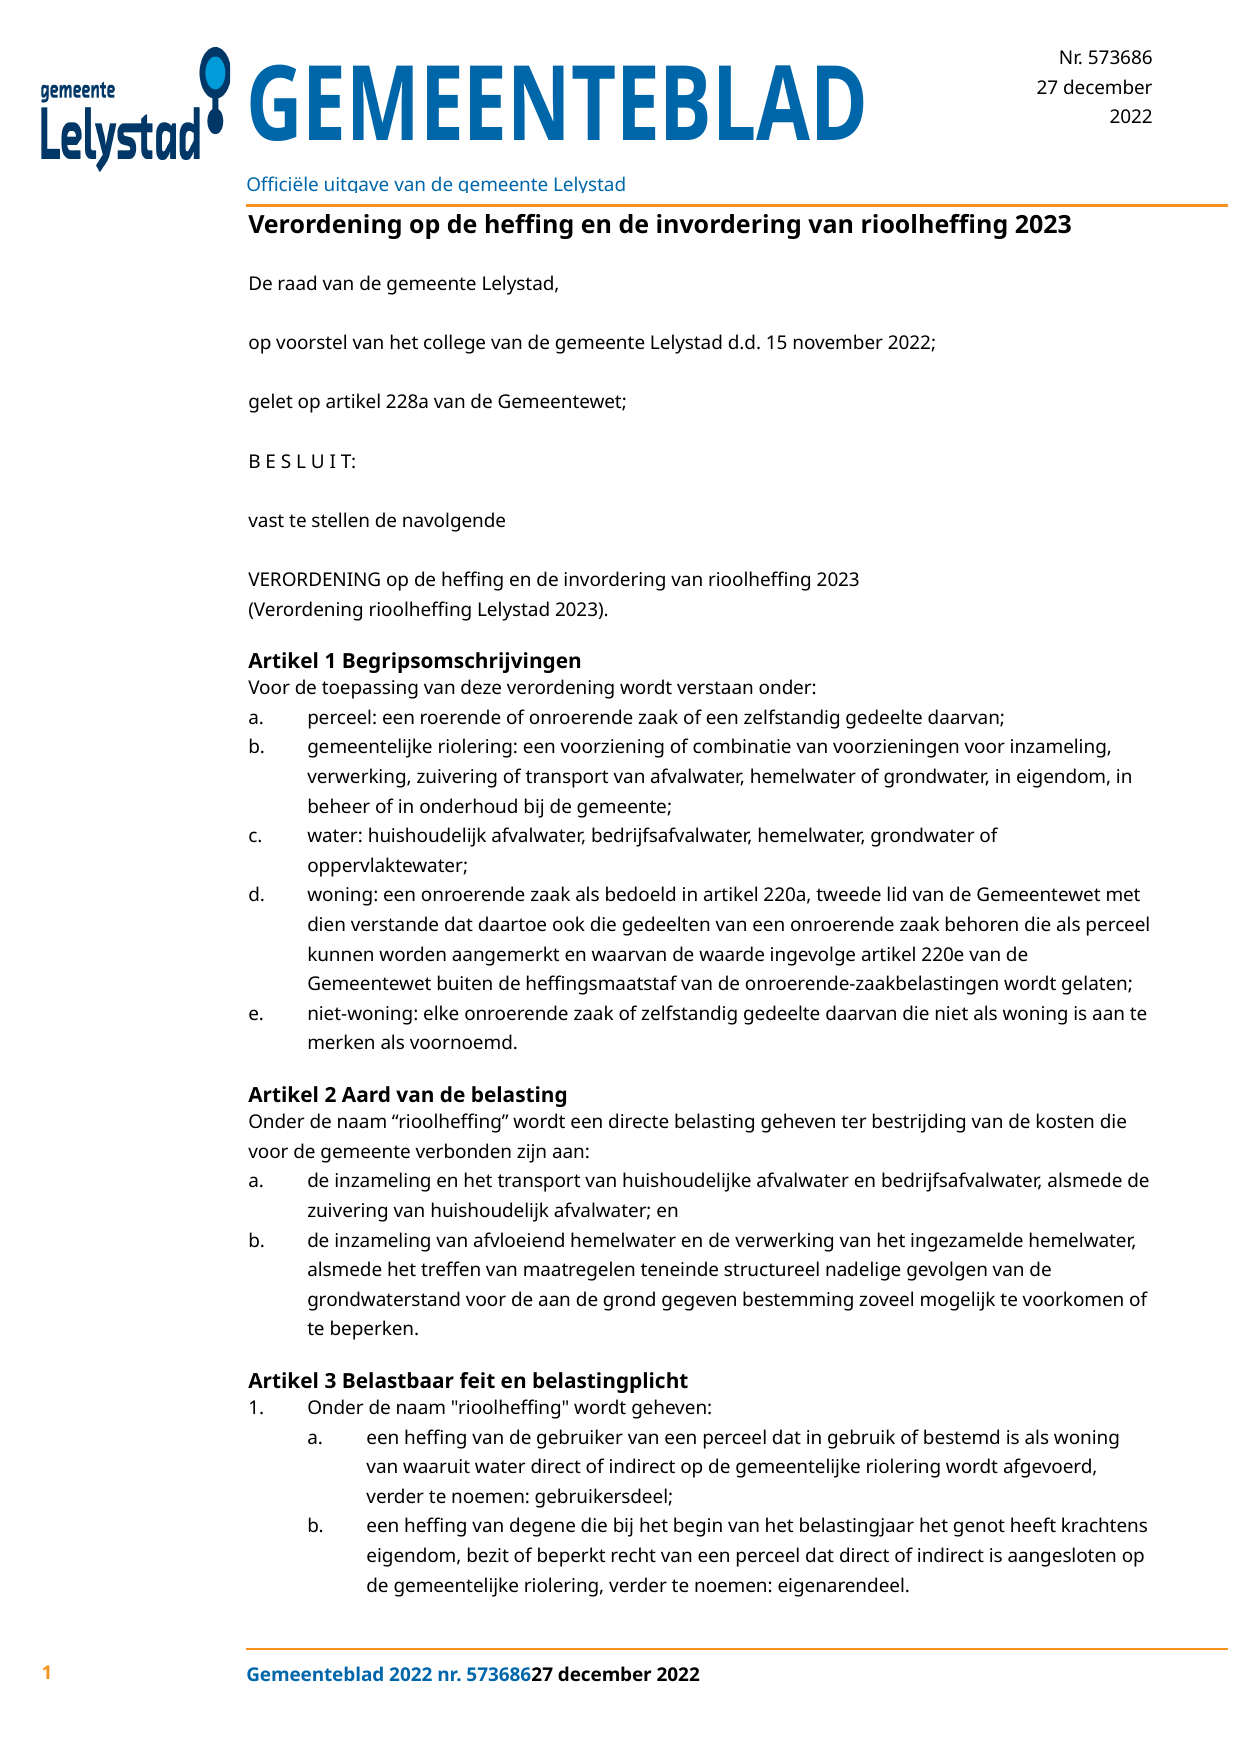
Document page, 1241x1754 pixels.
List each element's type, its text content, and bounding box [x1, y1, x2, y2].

text Onder de naam “rioolheffing” wordt een directe belasting geheven ter bestrijding van de kosten die voor de gemeente verbonden zijn aan: [248, 1108, 1152, 1164]
text op voorstel van het college van de gemeente Lelystad d.d. 15 november 2022; [248, 329, 1152, 355]
text Artikel 2 Aard van de belasting [248, 1080, 1152, 1108]
text Voor de toepassing van deze verordening wordt verstaan onder: [248, 674, 1152, 700]
list een heffing van degene die bij het begin van het belastingjaar het genot heeft krachtens eigendom, bezit of beperkt recht van een perceel dat direct of indirect is aangesloten op de gemeentelijke riolering, verder te noemen: eigenarendeel. [307, 1513, 1152, 1598]
list woning: een onroerende zaak als bedoeld in artikel 220a, tweede lid van de Gemeentewet met dien verstande dat daartoe ook die gedeelten van een onroerende zaak behoren die als perceel kunnen worden aangemerkt en waarvan de waarde ingevolge artikel 220e van de Gemeentewet buiten de heffingsmaatstaf van de onroerende-zaakbelastingen wordt gelaten; [248, 882, 1152, 996]
list water: huishoudelijk afvalwater, bedrijfsafvalwater, hemelwater, grondwater of oppervlaktewater; [248, 822, 1152, 878]
text De raad van de gemeente Lelystad, [248, 270, 1152, 296]
text gelet op artikel 228a van de Gemeentewet; [248, 389, 1152, 414]
text vast te stellen de navolgende [248, 507, 1152, 533]
text Artikel 1 Begripsomschrijvingen [248, 646, 1152, 674]
list de inzameling van afvloeiend hemelwater en de verwerking van het ingezamelde hemelwater, alsmede het treffen van maatregelen teneinde structureel nadelige gevolgen van de grondwaterstand voor de aan de grond gegeven bestemming zoveel mogelijk te voorkomen of te beperken. [248, 1227, 1152, 1341]
list de inzameling en het transport van huishoudelijke afvalwater en bedrijfsafvalwater, alsmede de zuivering van huishoudelijk afvalwater; en [248, 1168, 1152, 1223]
text Artikel 3 Belastbaar feit en belastingplicht [248, 1366, 1152, 1394]
list perceel: een roerende of onroerende zaak of een zelfstandig gedeelte daarvan; [248, 704, 1152, 730]
text Verordening op de heffing en de invordering van rioolheffing 2023 [248, 207, 1152, 241]
text (Verordening rioolheffing Lelystad 2023). [248, 596, 1152, 621]
text VERORDENING op de heffing en de invordering van rioolheffing 2023 [248, 566, 1152, 592]
picture [41, 47, 231, 172]
list Onder de naam "rioolheffing" wordt geheven: [248, 1394, 1152, 1420]
list gemeentelijke riolering: een voorziening of combinatie van voorzieningen voor inzameling, verwerking, zuivering of transport van afvalwater, hemelwater of grondwater, in eigendom, in beheer of in onderhoud bij de gemeente; [248, 734, 1152, 819]
text B E S L U I T: [248, 448, 1152, 473]
list een heffing van de gebruiker van een perceel dat in gebruik of bestemd is als woning van waaruit water direct of indirect op de gemeentelijke riolering wordt afgevoerd, verder te noemen: gebruikersdeel; [307, 1424, 1152, 1509]
list niet-woning: elke onroerende zaak of zelfstandig gedeelte daarvan die niet als woning is aan te merken als voornoemd. [248, 1000, 1152, 1055]
